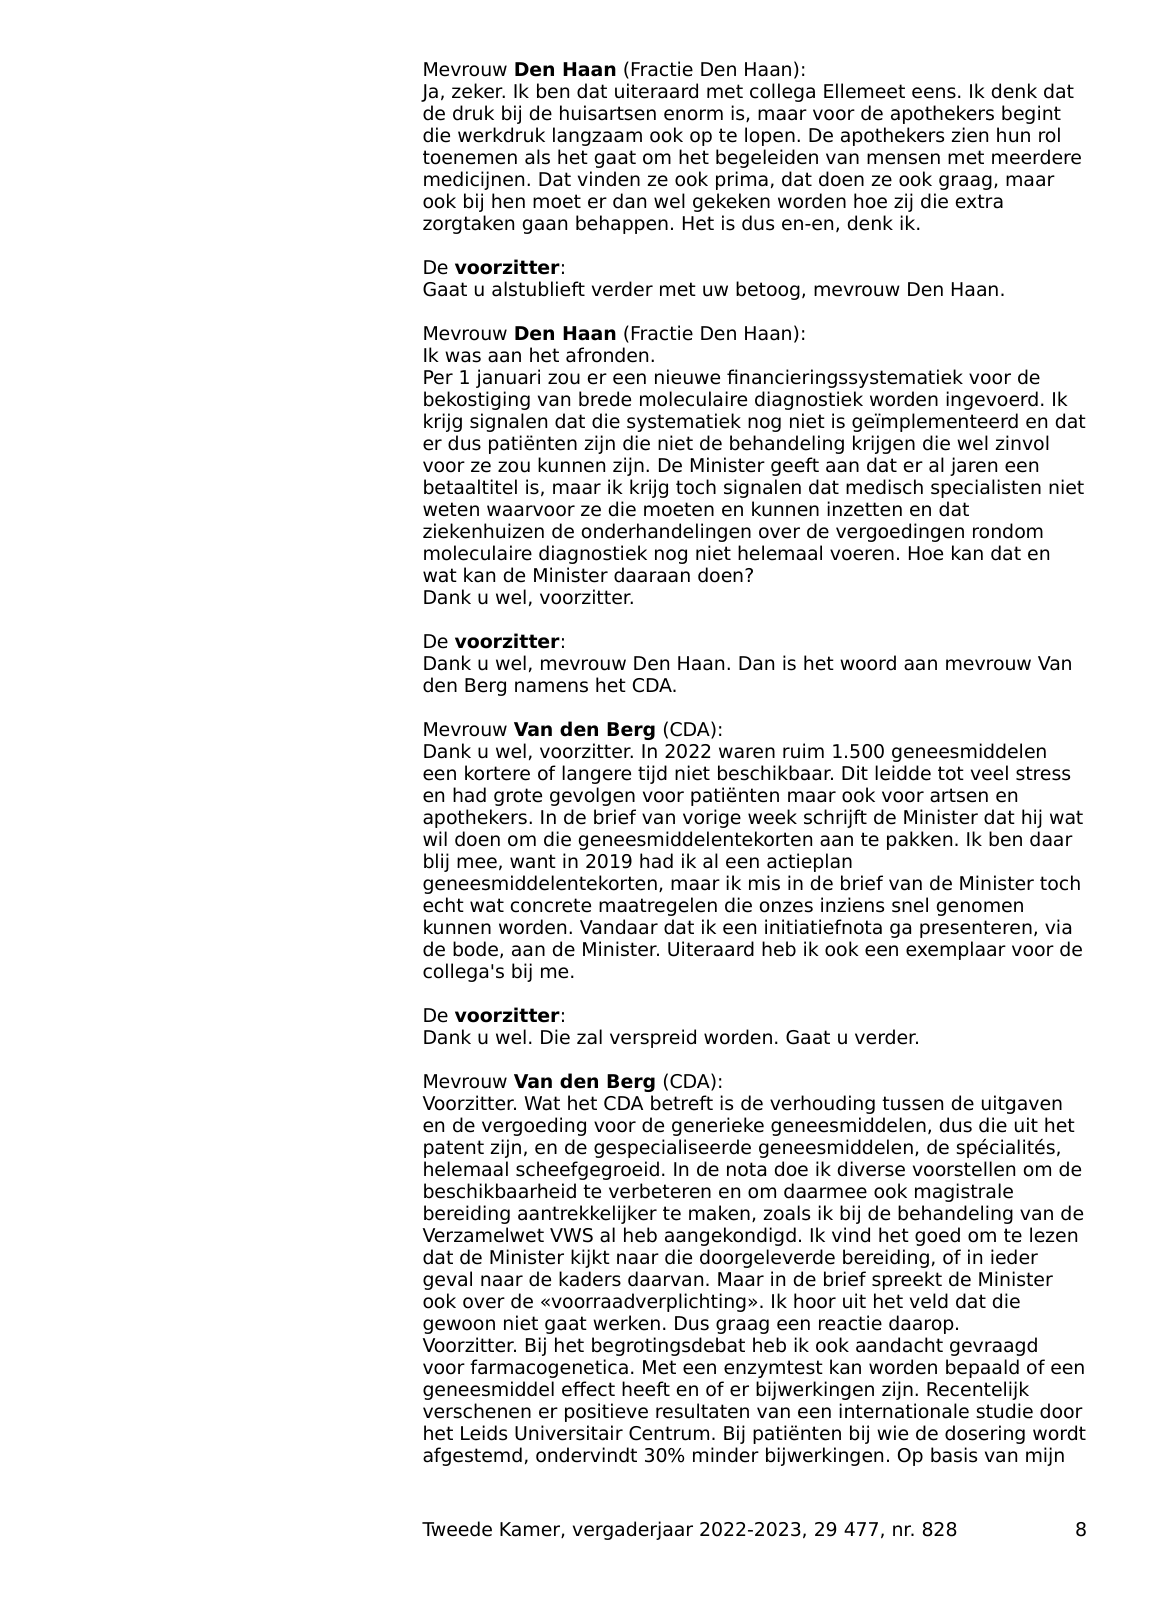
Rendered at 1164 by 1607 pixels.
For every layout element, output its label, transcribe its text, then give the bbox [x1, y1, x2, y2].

text Mevrouw Den Haan (Fractie Den Haan): [422, 59, 1087, 81]
text Dank u wel, voorzitter. [422, 587, 1087, 609]
text Ja, zeker. Ik ben dat uiteraard met collega Ellemeet eens. Ik denk dat de druk bij de huisartsen enorm is, maar voor de apothekers begint die werkdruk langzaam ook op te lopen. De apothekers zien hun rol toenemen als het gaat om het begeleiden van mensen met meerdere medicijnen. Dat vinden ze ook prima, dat doen ze ook graag, maar ook bij hen moet er dan wel gekeken worden hoe zij die extra zorgtaken gaan behappen. Het is dus en-en, denk ik. [422, 81, 1087, 235]
text Mevrouw Van den Berg (CDA): [422, 719, 1087, 741]
text De voorzitter: [422, 1005, 1087, 1027]
text Ik was aan het afronden. [422, 345, 1087, 367]
text Gaat u alstublieft verder met uw betoog, mevrouw Den Haan. [422, 279, 1087, 301]
text De voorzitter: [422, 631, 1087, 653]
text De voorzitter: [422, 257, 1087, 279]
text Mevrouw Den Haan (Fractie Den Haan): [422, 323, 1087, 345]
text Per 1 januari zou er een nieuwe financieringssystematiek voor de bekostiging van brede moleculaire diagnostiek worden ingevoerd. Ik krijg signalen dat die systematiek nog niet is geïmplementeerd en dat er dus patiënten zijn die niet de behandeling krijgen die wel zinvol voor ze zou kunnen zijn. De Minister geeft aan dat er al jaren een betaaltitel is, maar ik krijg toch signalen dat medisch specialisten niet weten waarvoor ze die moeten en kunnen inzetten en dat ziekenhuizen de onderhandelingen over de vergoedingen rondom moleculaire diagnostiek nog niet helemaal voeren. Hoe kan dat en wat kan de Minister daaraan doen? [422, 367, 1087, 587]
text Voorzitter. Wat het CDA betreft is de verhouding tussen de uitgaven en de vergoeding voor de generieke geneesmiddelen, dus die uit het patent zijn, en de gespecialiseerde geneesmiddelen, de spécialités, helemaal scheefgegroeid. In de nota doe ik diverse voorstellen om de beschikbaarheid te verbeteren en om daarmee ook magistrale bereiding aantrekkelijker te maken, zoals ik bij de behandeling van de Verzamelwet VWS al heb aangekondigd. Ik vind het goed om te lezen dat de Minister kijkt naar die doorgeleverde bereiding, of in ieder geval naar de kaders daarvan. Maar in de brief spreekt de Minister ook over de «voorraadverplichting». Ik hoor uit het veld dat die gewoon niet gaat werken. Dus graag een reactie daarop. [422, 1093, 1087, 1335]
text Mevrouw Van den Berg (CDA): [422, 1071, 1087, 1093]
text Voorzitter. Bij het begrotingsdebat heb ik ook aandacht gevraagd voor farmacogenetica. Met een enzymtest kan worden bepaald of een geneesmiddel effect heeft en of er bijwerkingen zijn. Recentelijk verschenen er positieve resultaten van een internationale studie door het Leids Universitair Centrum. Bij patiënten bij wie de dosering wordt afgestemd, ondervindt 30% minder bijwerkingen. Op basis van mijn [422, 1335, 1087, 1467]
text Dank u wel, mevrouw Den Haan. Dan is het woord aan mevrouw Van den Berg namens het CDA. [422, 653, 1087, 697]
text Dank u wel, voorzitter. In 2022 waren ruim 1.500 geneesmiddelen een kortere of langere tijd niet beschikbaar. Dit leidde tot veel stress en had grote gevolgen voor patiënten maar ook voor artsen en apothekers. In de brief van vorige week schrijft de Minister dat hij wat wil doen om die geneesmiddelentekorten aan te pakken. Ik ben daar blij mee, want in 2019 had ik al een actieplan geneesmiddelentekorten, maar ik mis in de brief van de Minister toch echt wat concrete maatregelen die onzes inziens snel genomen kunnen worden. Vandaar dat ik een initiatiefnota ga presenteren, via de bode, aan de Minister. Uiteraard heb ik ook een exemplaar voor de collega's bij me. [422, 741, 1087, 983]
text Dank u wel. Die zal verspreid worden. Gaat u verder. [422, 1027, 1087, 1049]
